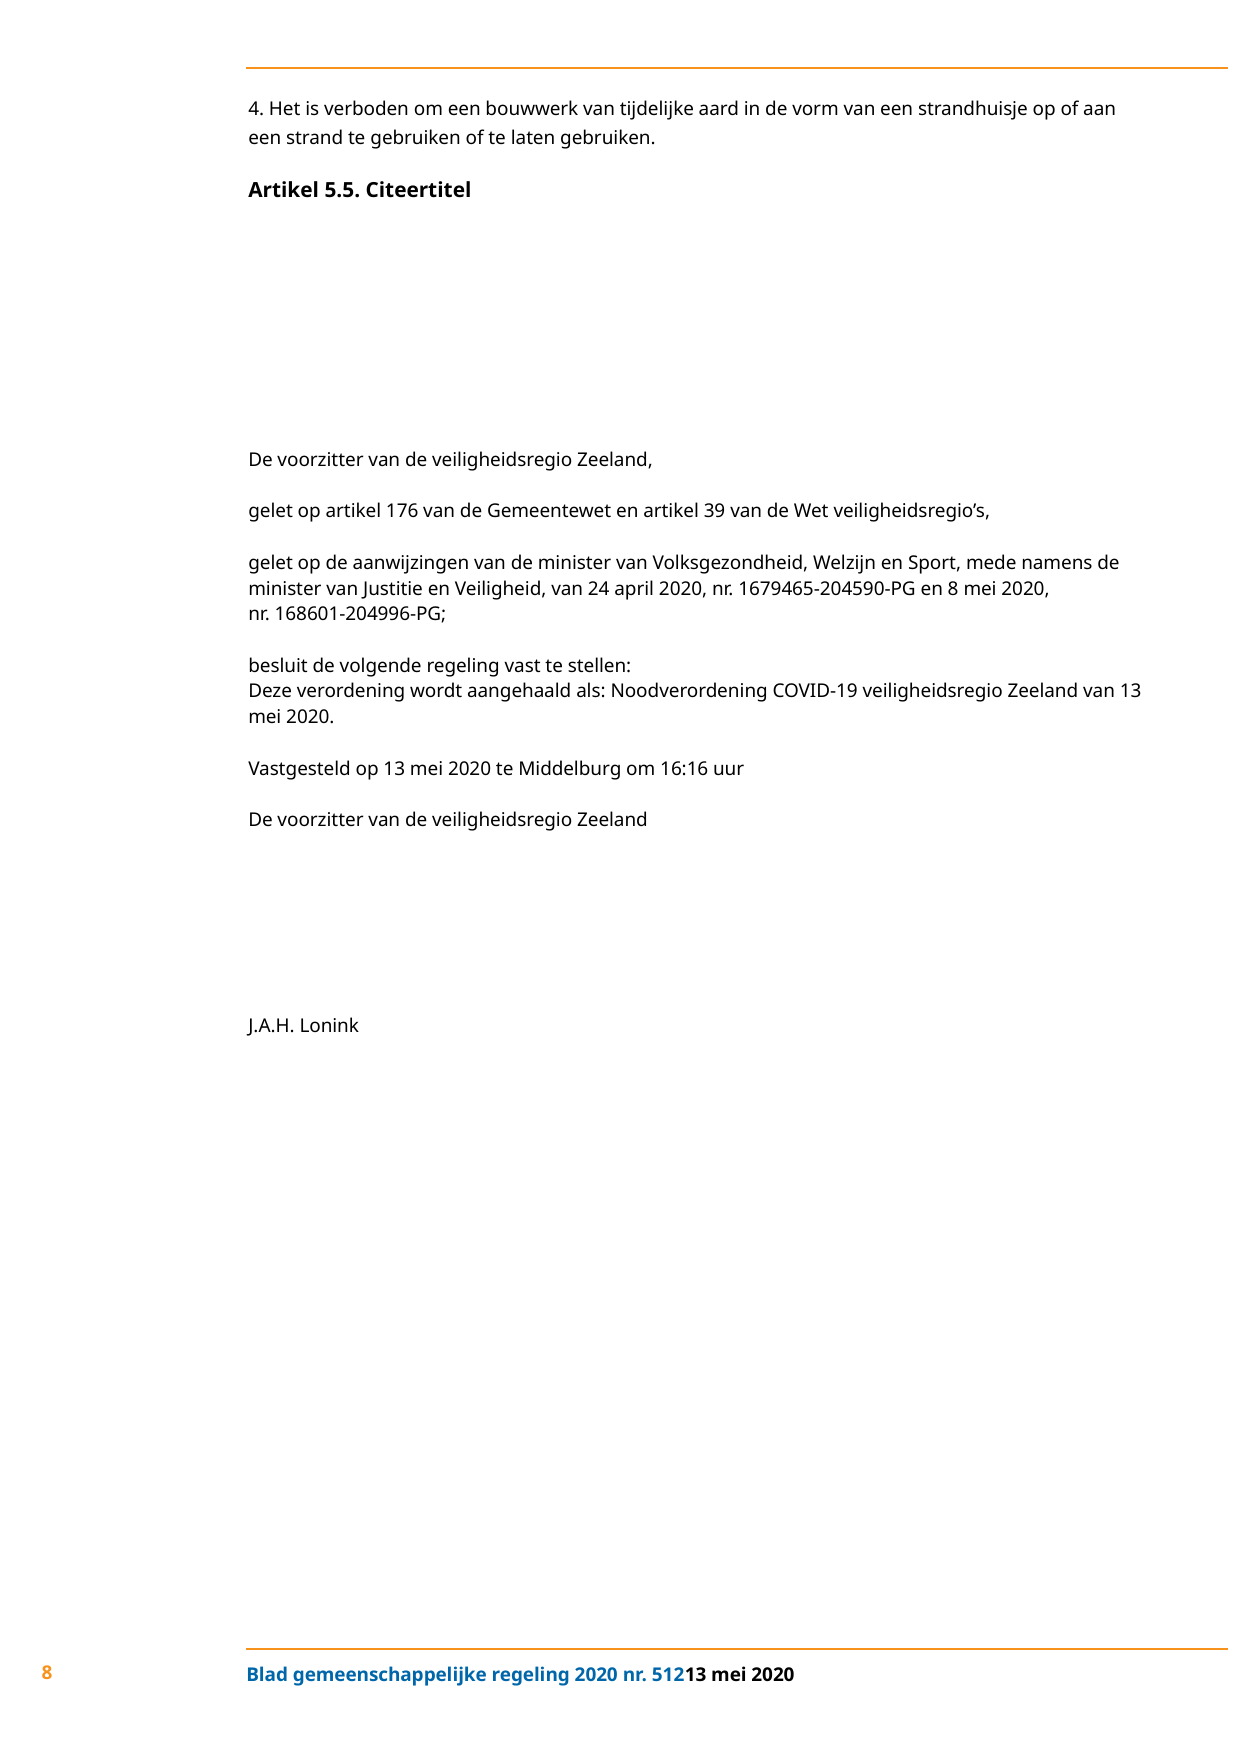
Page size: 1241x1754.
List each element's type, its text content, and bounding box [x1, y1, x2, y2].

text Artikel 5.5. Citeertitel [248, 175, 1152, 203]
text De voorzitter van de veiligheidsregio Zeeland, [248, 446, 1152, 472]
text besluit de volgende regeling vast te stellen: [248, 652, 1152, 678]
text 4. Het is verboden om een bouwwerk van tijdelijke aard in de vorm van een strandhuisje op of aan een strand te gebruiken of te laten gebruiken. [248, 95, 1152, 150]
text Vastgesteld op 13 mei 2020 te Middelburg om 16:16 uur [248, 755, 1152, 781]
text J.A.H. Lonink [248, 1012, 1152, 1038]
picture [41, 47, 231, 172]
text Deze verordening wordt aangehaald als: Noodverordening COVID-19 veiligheidsregio Zeeland van 13 mei 2020. [248, 678, 1152, 729]
text gelet op artikel 176 van de Gemeentewet en artikel 39 van de Wet veiligheidsregio’s, [248, 497, 1152, 523]
text gelet op de aanwijzingen van de minister van Volksgezondheid, Welzijn en Sport, mede namens de minister van Justitie en Veiligheid, van 24 april 2020, nr. 1679465-204590-PG en 8 mei 2020, [248, 549, 1152, 600]
text De voorzitter van de veiligheidsregio Zeeland [248, 806, 1152, 832]
text nr. 168601-204996-PG; [248, 600, 1152, 626]
